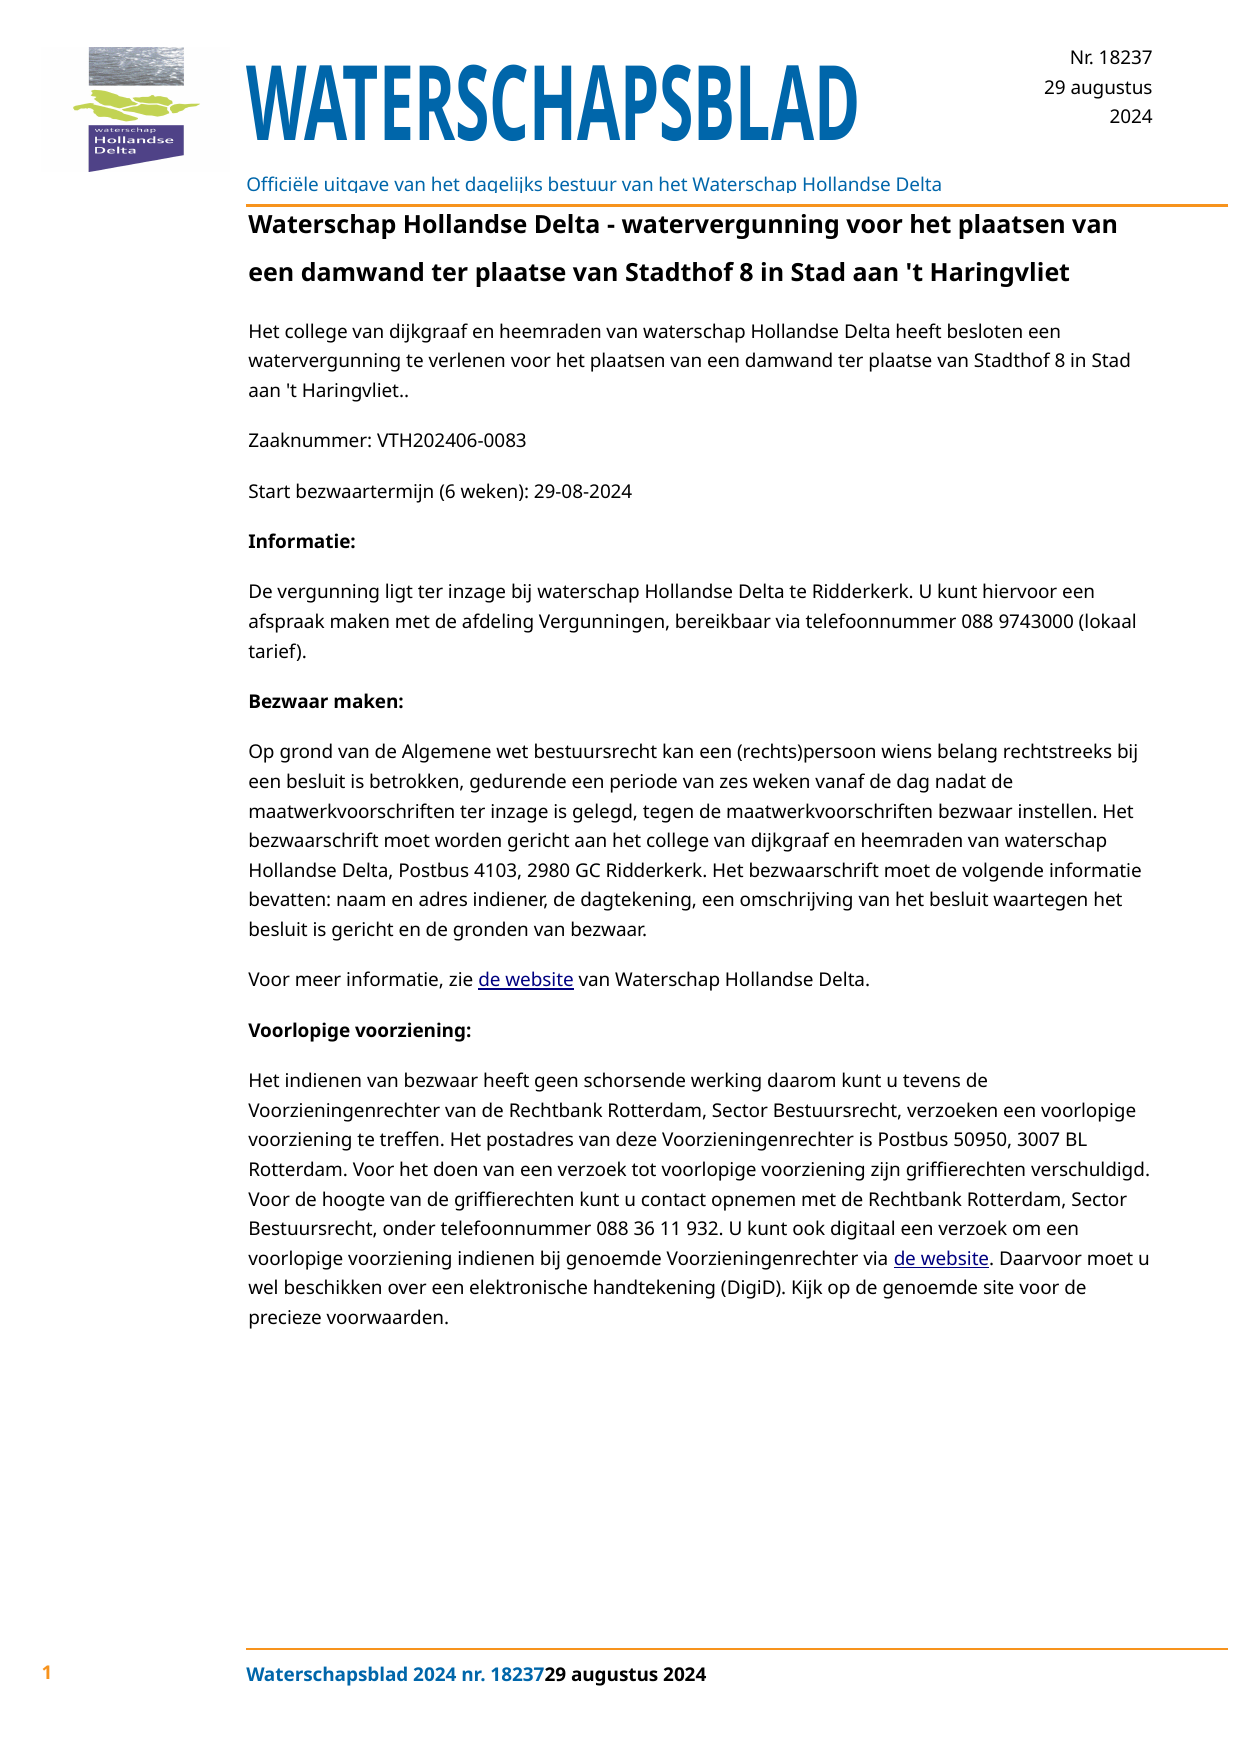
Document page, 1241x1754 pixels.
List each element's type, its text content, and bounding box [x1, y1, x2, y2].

text Het indienen van bezwaar heeft geen schorsende werking daarom kunt u tevens de Voorzieningenrechter van de Rechtbank Rotterdam, Sector Bestuursrecht, verzoeken een voorlopige voorziening te treffen. Het postadres van deze Voorzieningenrechter is Postbus 50950, 3007 BL Rotterdam. Voor het doen van een verzoek tot voorlopige voorziening zijn griffierechten verschuldigd. Voor de hoogte van de griffierechten kunt u contact opnemen met de Rechtbank Rotterdam, Sector Bestuursrecht, onder telefoonnummer 088 36 11 932. U kunt ook digitaal een verzoek om een voorlopige voorziening indienen bij genoemde Voorzieningenrechter via de website. Daarvoor moet u wel beschikken over een elektronische handtekening (DigiD). Kijk op de genoemde site voor de precieze voorwaarden. [248, 1067, 1152, 1330]
text Informatie: [248, 528, 1152, 554]
text De vergunning ligt ter inzage bij waterschap Hollandse Delta te Ridderkerk. U kunt hiervoor een afspraak maken met de afdeling Vergunningen, bereikbaar via telefoonnummer 088 9743000 (lokaal tarief). [248, 579, 1152, 664]
picture [41, 47, 231, 172]
text Start bezwaartermijn (6 weken): 29-08-2024 [248, 478, 1152, 504]
text Bezwaar maken: [248, 688, 1152, 714]
text Waterschap Hollandse Delta - watervergunning voor het plaatsen van een damwand ter plaatse van Stadthof 8 in Stad aan 't Haringvliet [248, 207, 1152, 288]
text Het college van dijkgraaf en heemraden van waterschap Hollandse Delta heeft besloten een watervergunning te verlenen voor het plaatsen van een damwand ter plaatse van Stadthof 8 in Stad aan 't Haringvliet.. [248, 318, 1152, 403]
text Voor meer informatie, zie de website van Waterschap Hollandse Delta. [248, 967, 1152, 992]
text Zaaknummer: VTH202406-0083 [248, 427, 1152, 453]
text Op grond van de Algemene wet bestuursrecht kan een (rechts)persoon wiens belang rechtstreeks bij een besluit is betrokken, gedurende een periode van zes weken vanaf de dag nadat de maatwerkvoorschriften ter inzage is gelegd, tegen de maatwerkvoorschriften bezwaar instellen. Het bezwaarschrift moet worden gericht aan het college van dijkgraaf en heemraden van waterschap Hollandse Delta, Postbus 4103, 2980 GC Ridderkerk. Het bezwaarschrift moet de volgende informatie bevatten: naam en adres indiener, de dagtekening, een omschrijving van het besluit waartegen het besluit is gericht en de gronden van bezwaar. [248, 739, 1152, 942]
text Voorlopige voorziening: [248, 1017, 1152, 1043]
